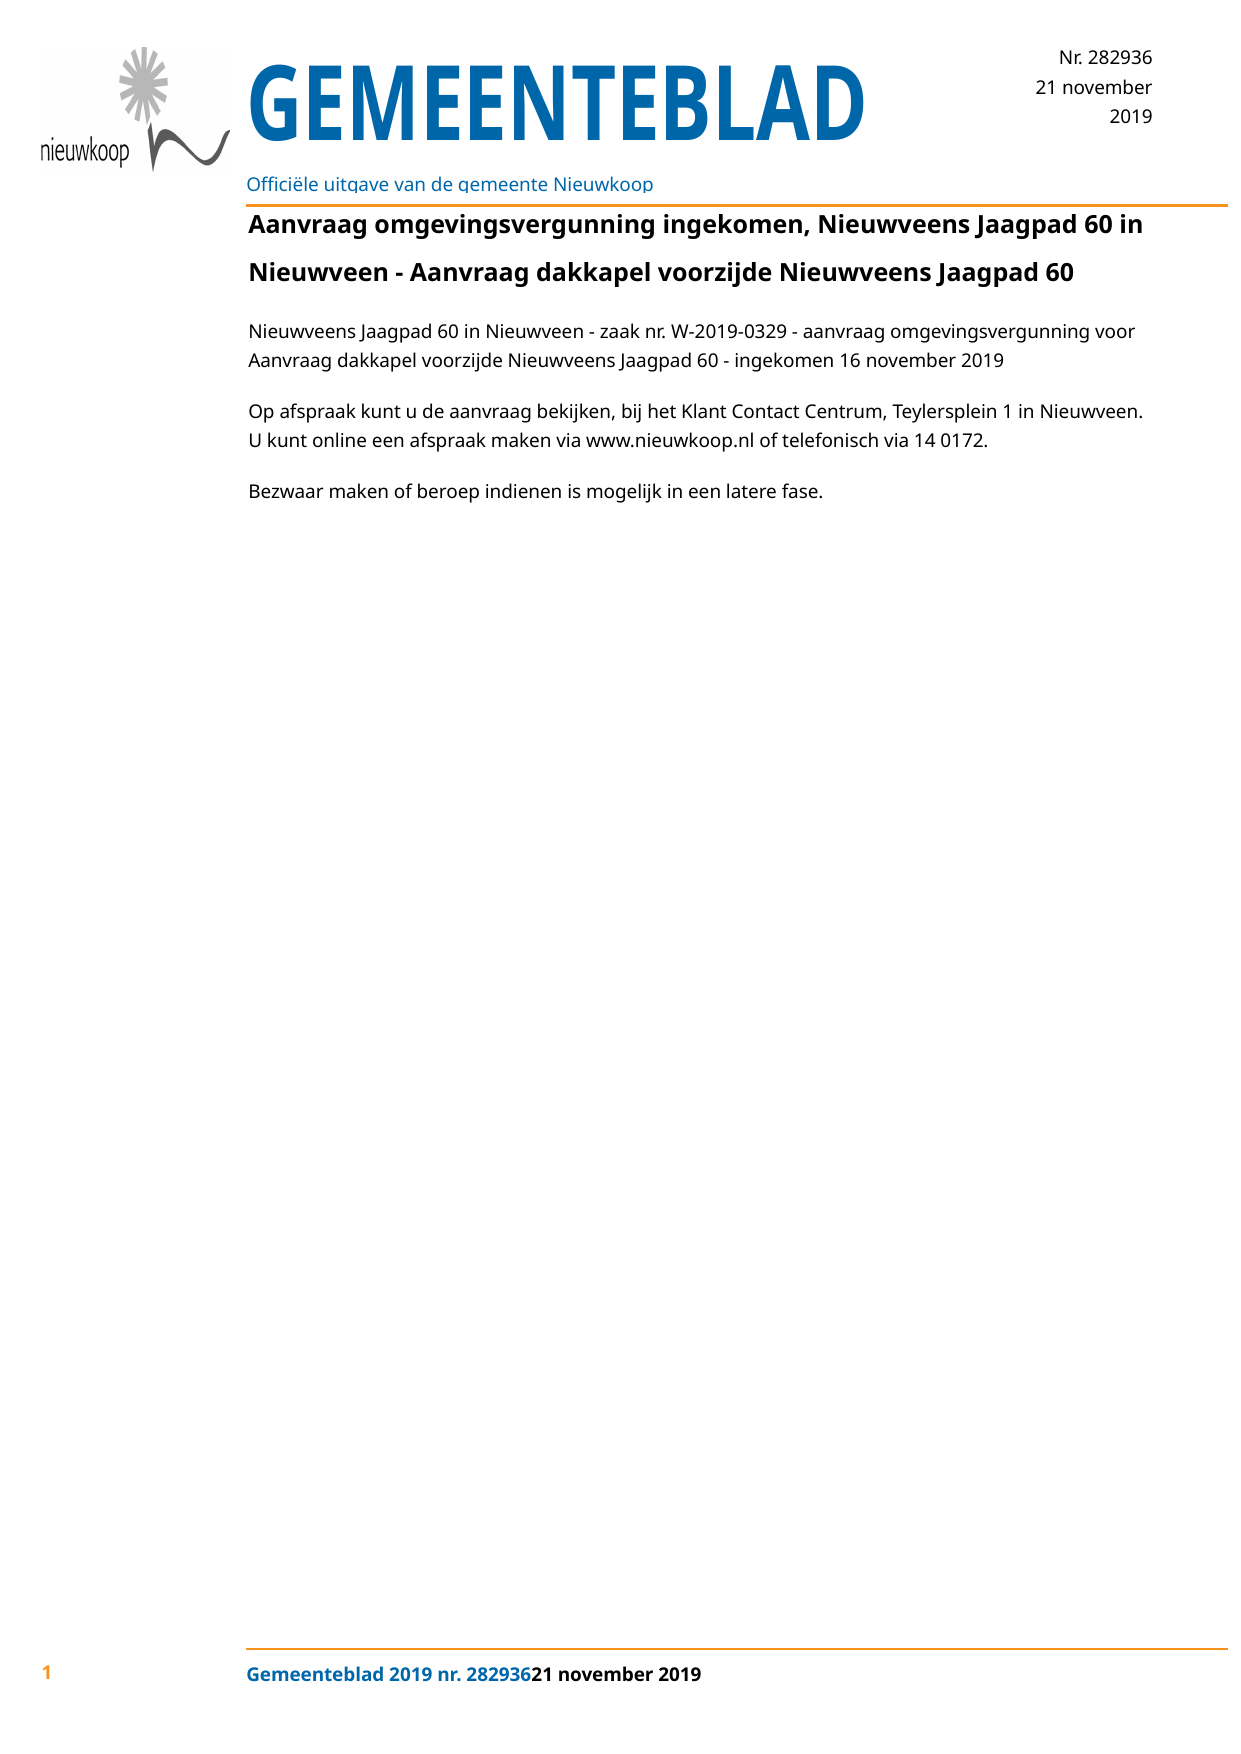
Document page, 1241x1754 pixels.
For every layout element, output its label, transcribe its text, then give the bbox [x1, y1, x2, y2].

text Nieuwveens Jaagpad 60 in Nieuwveen - zaak nr. W-2019-0329 - aanvraag omgevingsvergunning voor Aanvraag dakkapel voorzijde Nieuwveens Jaagpad 60 - ingekomen 16 november 2019 [248, 318, 1152, 373]
text Aanvraag omgevingsvergunning ingekomen, Nieuwveens Jaagpad 60 in Nieuwveen - Aanvraag dakkapel voorzijde Nieuwveens Jaagpad 60 [248, 207, 1152, 288]
text Op afspraak kunt u de aanvraag bekijken, bij het Klant Contact Centrum, Teylersplein 1 in Nieuwveen. U kunt online een afspraak maken via www.nieuwkoop.nl of telefonisch via 14 0172. [248, 398, 1152, 453]
text Bezwaar maken of beroep indienen is mogelijk in een latere fase. [248, 478, 1152, 504]
picture [41, 47, 231, 172]
